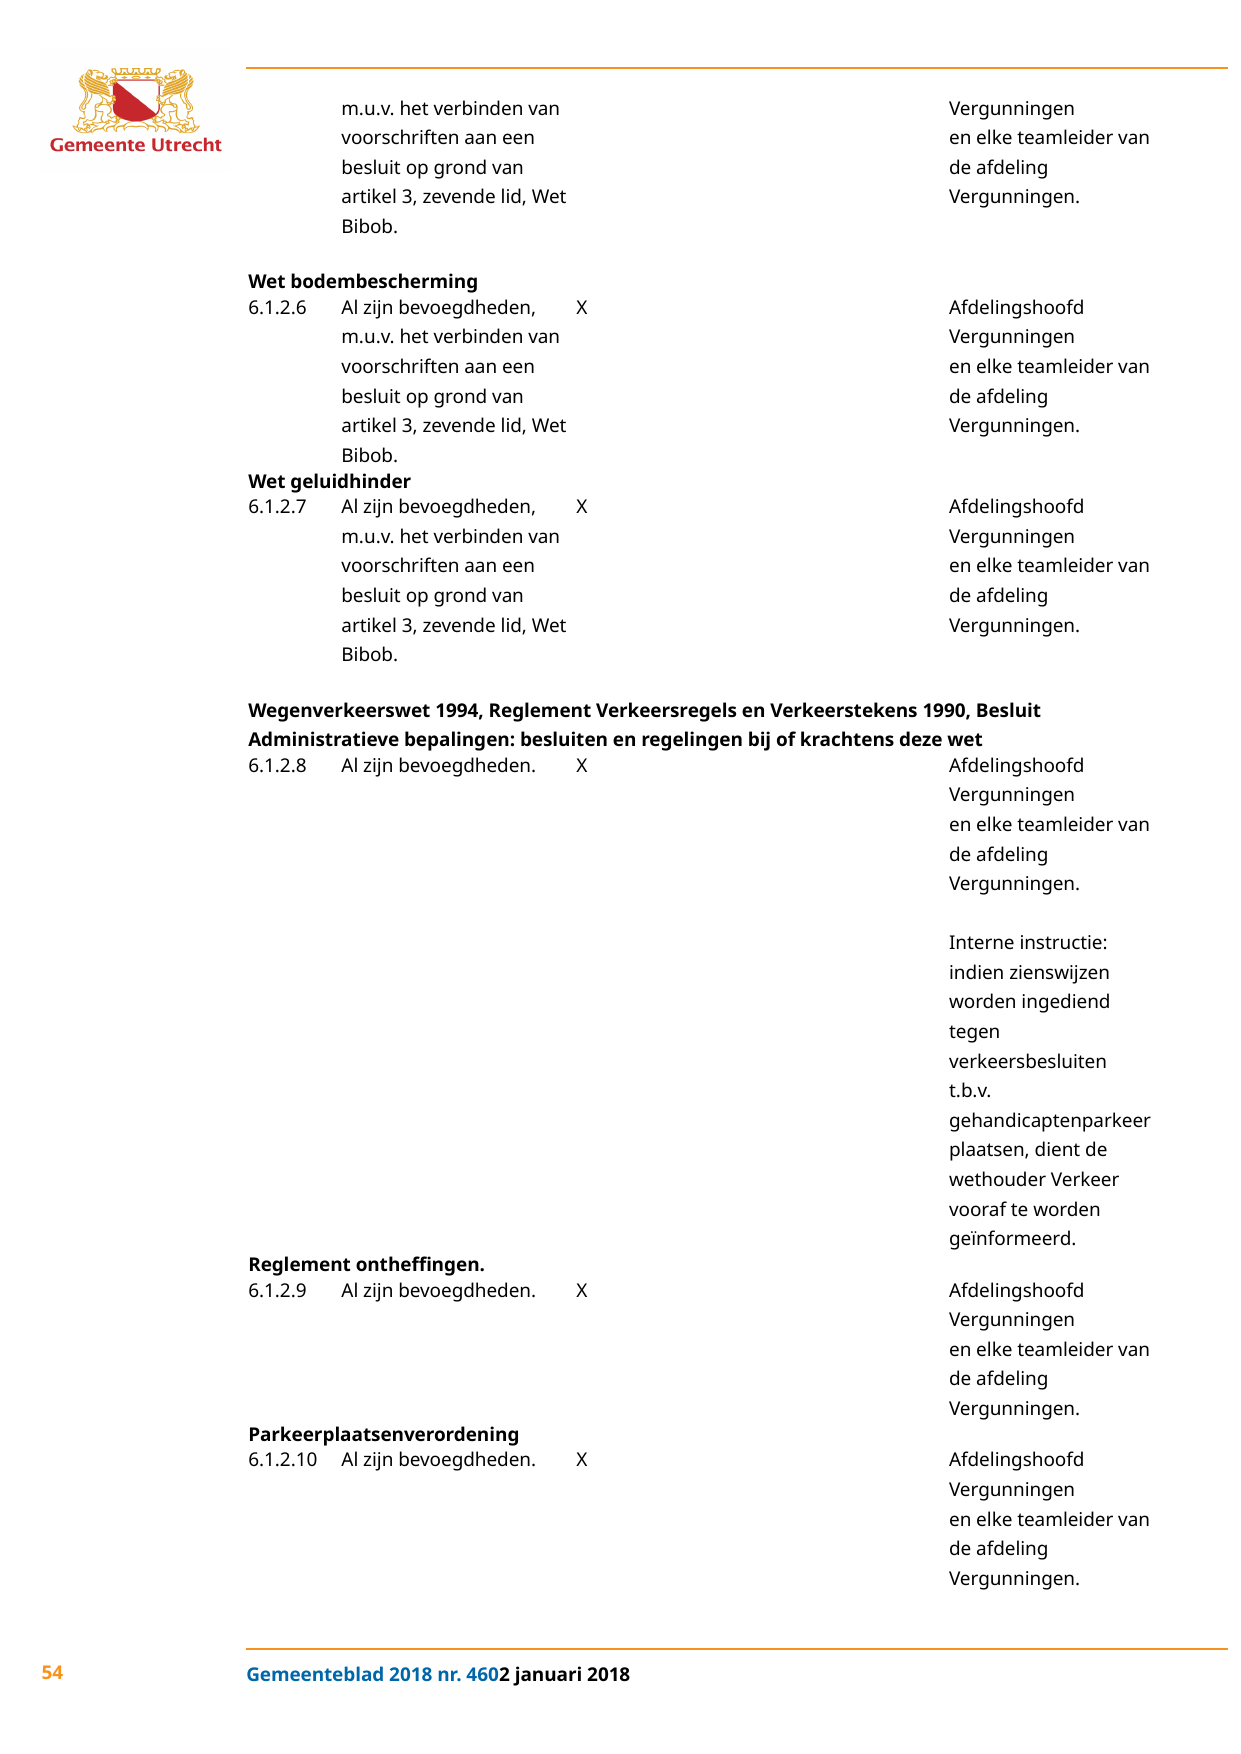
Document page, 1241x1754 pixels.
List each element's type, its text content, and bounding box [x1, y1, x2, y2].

table_cell Afdelingshoofd Vergunningen en elke teamleider van de afdeling Vergunningen. Interne instructie: indien zienswijzen worden ingediend tegen verkeersbesluiten t.b.v. gehandicaptenparkeerplaatsen, dient de wethouder Verkeer vooraf te worden geïnformeerd. [949, 752, 1152, 1251]
table_cell [763, 752, 949, 1251]
table_cell Parkeerplaatsenverordening [248, 1421, 1152, 1447]
table_cell Wet geluidhinder [248, 468, 1152, 493]
table_cell [248, 95, 341, 239]
table_cell Wegenverkeerswet 1994, Reglement Verkeersregels en Verkeerstekens 1990, Besluit Administratieve bepalingen: besluiten en regelingen bij of krachtens deze wet [248, 697, 1152, 752]
table_cell Afdelingshoofd Vergunningen en elke teamleider van de afdeling Vergunningen. [949, 294, 1152, 468]
table_cell Wet bodembescherming [248, 239, 1152, 294]
table_cell X [576, 494, 763, 697]
table_cell X [576, 294, 763, 468]
table_cell Vergunningen en elke teamleider van de afdeling Vergunningen. [949, 95, 1152, 239]
table_cell m.u.v. het verbinden van voorschriften aan een besluit op grond van artikel 3, zevende lid, Wet Bibob. [341, 95, 576, 239]
table_cell [576, 95, 763, 239]
table_cell Al zijn bevoegdheden, m.u.v. het verbinden van voorschriften aan een besluit op grond van artikel 3, zevende lid, Wet Bibob. [341, 494, 576, 697]
table_cell X [576, 752, 763, 1251]
table_cell [763, 1447, 949, 1591]
table_cell X [576, 1277, 763, 1421]
table_cell [763, 494, 949, 697]
table_cell Al zijn bevoegdheden. [341, 1277, 576, 1421]
table_cell Al zijn bevoegdheden. [341, 1447, 576, 1591]
table_cell Al zijn bevoegdheden. [341, 752, 576, 1251]
table_cell [763, 1277, 949, 1421]
table_cell Afdelingshoofd Vergunningen en elke teamleider van de afdeling Vergunningen. [949, 1447, 1152, 1591]
table_cell 6.1.2.6 [248, 294, 341, 468]
table_cell [763, 95, 949, 239]
table_cell [763, 294, 949, 468]
table_cell 6.1.2.9 [248, 1277, 341, 1421]
table_cell Afdelingshoofd Vergunningen en elke teamleider van de afdeling Vergunningen. [949, 1277, 1152, 1421]
table_cell Reglement ontheffingen. [248, 1251, 1152, 1277]
table_cell 6.1.2.7 [248, 494, 341, 697]
table_cell X [576, 1447, 763, 1591]
table_cell 6.1.2.10 [248, 1447, 341, 1591]
table_cell Al zijn bevoegdheden, m.u.v. het verbinden van voorschriften aan een besluit op grond van artikel 3, zevende lid, Wet Bibob. [341, 294, 576, 468]
table_cell Afdelingshoofd Vergunningen en elke teamleider van de afdeling Vergunningen. [949, 494, 1152, 697]
table_cell 6.1.2.8 [248, 752, 341, 1251]
picture [41, 47, 231, 172]
